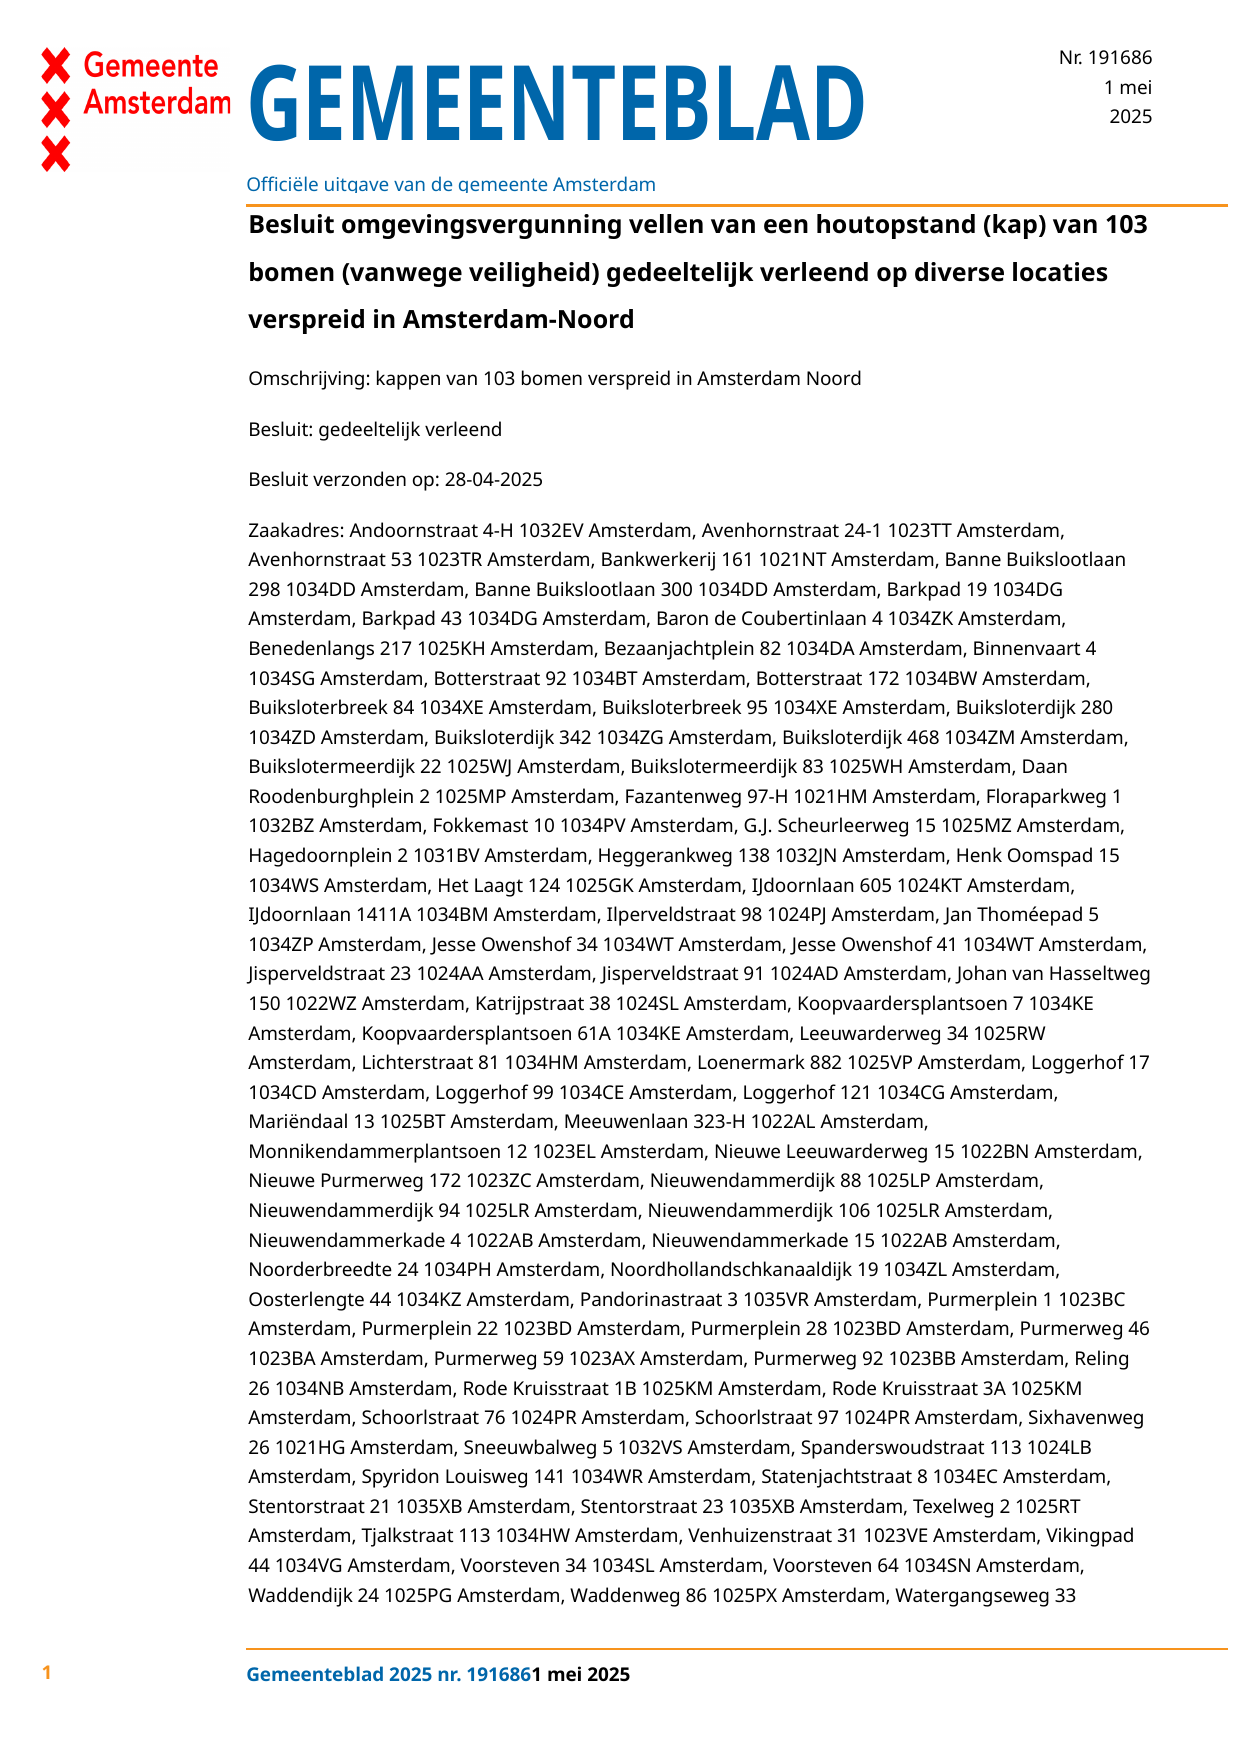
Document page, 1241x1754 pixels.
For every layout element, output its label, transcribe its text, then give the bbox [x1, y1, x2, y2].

picture [41, 47, 231, 172]
text Besluit omgevingsvergunning vellen van een houtopstand (kap) van 103 bomen (vanwege veiligheid) gedeeltelijk verleend op diverse locaties verspreid in Amsterdam-Noord [248, 207, 1152, 336]
text Zaakadres: Andoornstraat 4-H 1032EV Amsterdam, Avenhornstraat 24-1 1023TT Amsterdam, Avenhornstraat 53 1023TR Amsterdam, Bankwerkerij 161 1021NT Amsterdam, Banne Buikslootlaan 298 1034DD Amsterdam, Banne Buikslootlaan 300 1034DD Amsterdam, Barkpad 19 1034DG Amsterdam, Barkpad 43 1034DG Amsterdam, Baron de Coubertinlaan 4 1034ZK Amsterdam, Benedenlangs 217 1025KH Amsterdam, Bezaanjachtplein 82 1034DA Amsterdam, Binnenvaart 4 1034SG Amsterdam, Botterstraat 92 1034BT Amsterdam, Botterstraat 172 1034BW Amsterdam, Buiksloterbreek 84 1034XE Amsterdam, Buiksloterbreek 95 1034XE Amsterdam, Buiksloterdijk 280 1034ZD Amsterdam, Buiksloterdijk 342 1034ZG Amsterdam, Buiksloterdijk 468 1034ZM Amsterdam, Buikslotermeerdijk 22 1025WJ Amsterdam, Buikslotermeerdijk 83 1025WH Amsterdam, Daan Roodenburghplein 2 1025MP Amsterdam, Fazantenweg 97-H 1021HM Amsterdam, Floraparkweg 1 1032BZ Amsterdam, Fokkemast 10 1034PV Amsterdam, G.J. Scheurleerweg 15 1025MZ Amsterdam, Hagedoornplein 2 1031BV Amsterdam, Heggerankweg 138 1032JN Amsterdam, Henk Oomspad 15 1034WS Amsterdam, Het Laagt 124 1025GK Amsterdam, IJdoornlaan 605 1024KT Amsterdam, IJdoornlaan 1411A 1034BM Amsterdam, Ilperveldstraat 98 1024PJ Amsterdam, Jan Thoméepad 5 1034ZP Amsterdam, Jesse Owenshof 34 1034WT Amsterdam, Jesse Owenshof 41 1034WT Amsterdam, Jisperveldstraat 23 1024AA Amsterdam, Jisperveldstraat 91 1024AD Amsterdam, Johan van Hasseltweg 150 1022WZ Amsterdam, Katrijpstraat 38 1024SL Amsterdam, Koopvaardersplantsoen 7 1034KE Amsterdam, Koopvaardersplantsoen 61A 1034KE Amsterdam, Leeuwarderweg 34 1025RW Amsterdam, Lichterstraat 81 1034HM Amsterdam, Loenermark 882 1025VP Amsterdam, Loggerhof 17 1034CD Amsterdam, Loggerhof 99 1034CE Amsterdam, Loggerhof 121 1034CG Amsterdam, Mariëndaal 13 1025BT Amsterdam, Meeuwenlaan 323-H 1022AL Amsterdam, Monnikendammerplantsoen 12 1023EL Amsterdam, Nieuwe Leeuwarderweg 15 1022BN Amsterdam, Nieuwe Purmerweg 172 1023ZC Amsterdam, Nieuwendammerdijk 88 1025LP Amsterdam, Nieuwendammerdijk 94 1025LR Amsterdam, Nieuwendammerdijk 106 1025LR Amsterdam, Nieuwendammerkade 4 1022AB Amsterdam, Nieuwendammerkade 15 1022AB Amsterdam, Noorderbreedte 24 1034PH Amsterdam, Noordhollandschkanaaldijk 19 1034ZL Amsterdam, Oosterlengte 44 1034KZ Amsterdam, Pandorinastraat 3 1035VR Amsterdam, Purmerplein 1 1023BC Amsterdam, Purmerplein 22 1023BD Amsterdam, Purmerplein 28 1023BD Amsterdam, Purmerweg 46 1023BA Amsterdam, Purmerweg 59 1023AX Amsterdam, Purmerweg 92 1023BB Amsterdam, Reling 26 1034NB Amsterdam, Rode Kruisstraat 1B 1025KM Amsterdam, Rode Kruisstraat 3A 1025KM Amsterdam, Schoorlstraat 76 1024PR Amsterdam, Schoorlstraat 97 1024PR Amsterdam, Sixhavenweg 26 1021HG Amsterdam, Sneeuwbalweg 5 1032VS Amsterdam, Spanderswoudstraat 113 1024LB Amsterdam, Spyridon Louisweg 141 1034WR Amsterdam, Statenjachtstraat 8 1034EC Amsterdam, Stentorstraat 21 1035XB Amsterdam, Stentorstraat 23 1035XB Amsterdam, Texelweg 2 1025RT Amsterdam, Tjalkstraat 113 1034HW Amsterdam, Venhuizenstraat 31 1023VE Amsterdam, Vikingpad 44 1034VG Amsterdam, Voorsteven 34 1034SL Amsterdam, Voorsteven 64 1034SN Amsterdam, Waddendijk 24 1025PG Amsterdam, Waddenweg 86 1025PX Amsterdam, Watergangseweg 33 [248, 517, 1152, 1607]
text Besluit verzonden op: 28-04-2025 [248, 466, 1152, 492]
text Omschrijving: kappen van 103 bomen verspreid in Amsterdam Noord [248, 366, 1152, 391]
text Besluit: gedeeltelijk verleend [248, 416, 1152, 442]
